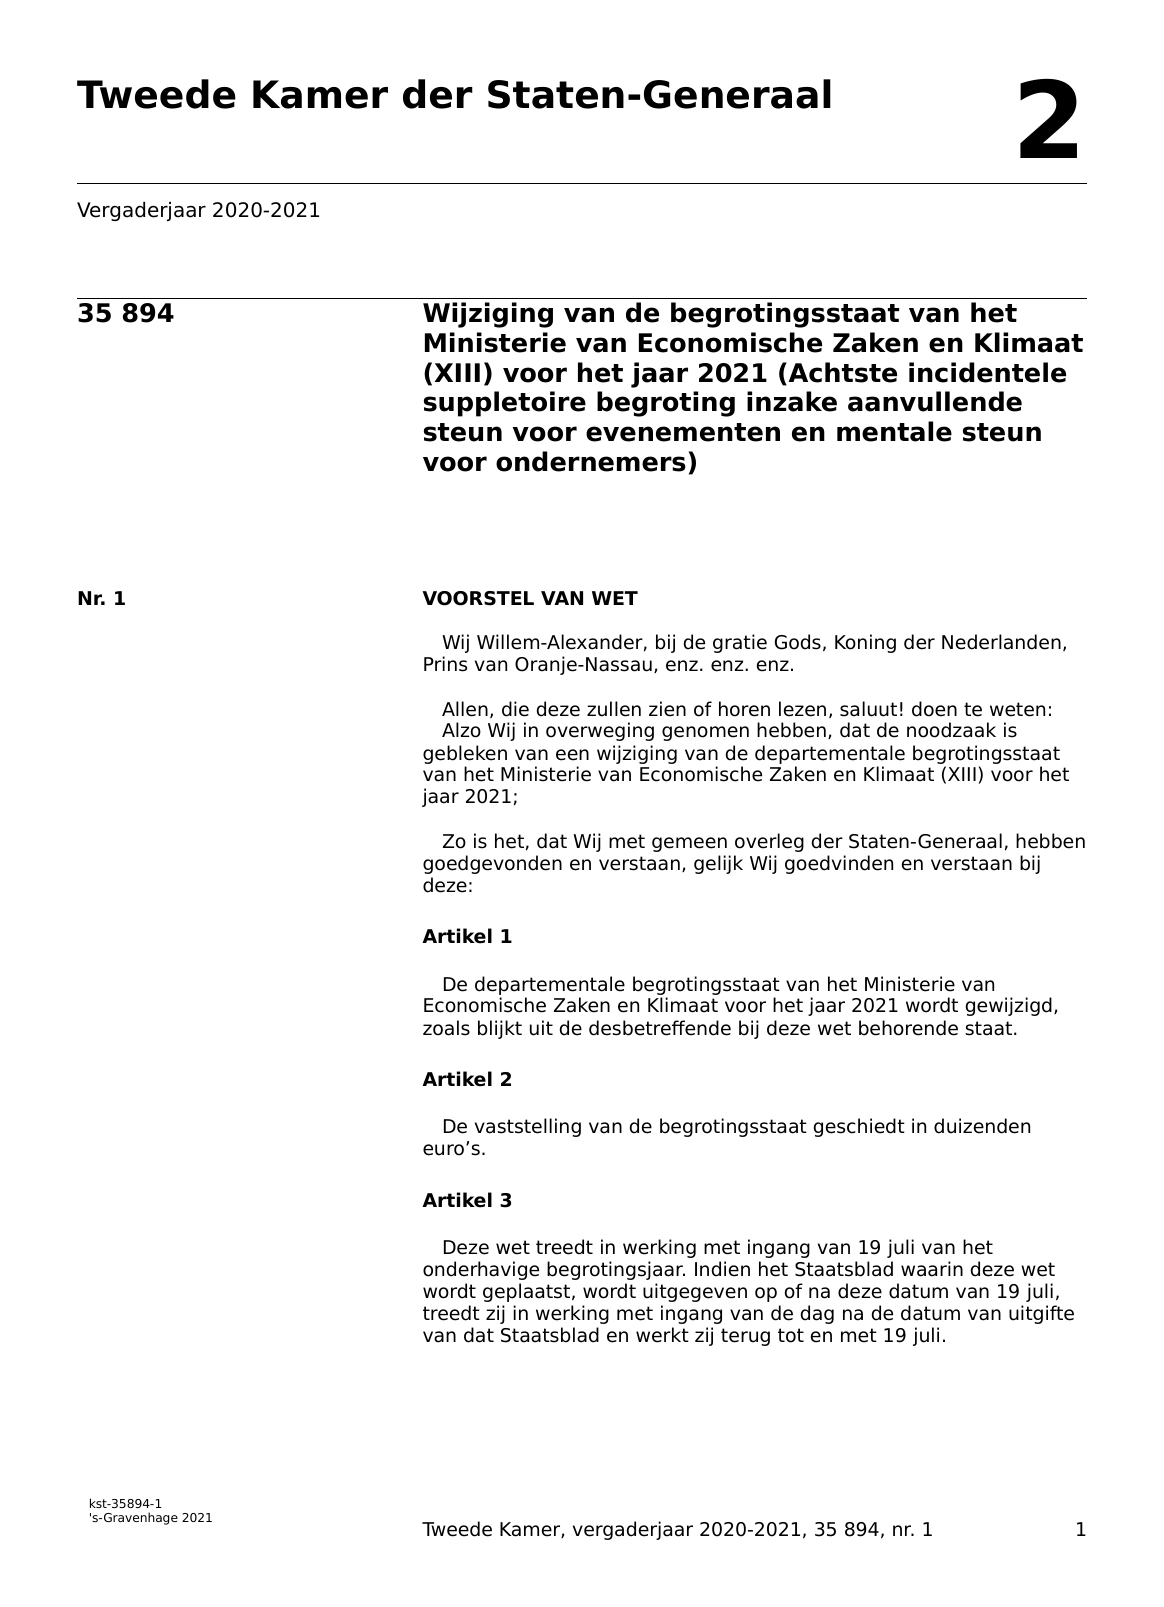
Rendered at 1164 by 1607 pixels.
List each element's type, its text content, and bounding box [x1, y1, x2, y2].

text Alzo Wij in overweging genomen hebben, dat de noodzaak is gebleken van een wijziging van de departementale begrotingsstaat van het Ministerie van Economische Zaken en Klimaat (XIII) voor het jaar 2021; [422, 720, 1087, 808]
table_header 2 [886, 59, 1087, 183]
text Zo is het, dat Wij met gemeen overleg der Staten-Generaal, hebben goedgevonden en verstaan, gelijk Wij goedvinden en verstaan bij deze: [422, 831, 1087, 896]
text Allen, die deze zullen zien of horen lezen, saluut! doen te weten: [422, 698, 1087, 720]
subtitle Nr. 1 VOORSTEL VAN WET [77, 588, 1087, 610]
text Wij Willem-Alexander, bij de gratie Gods, Koning der Nederlanden, Prins van Oranje-Nassau, enz. enz. enz. [422, 632, 1087, 676]
subtitle 35 894 Wijziging van de begrotingsstaat van het Ministerie van Economische Zaken en Klimaat (XIII) voor het jaar 2021 (Achtste incidentele suppletoire begroting inzake aanvullende steun voor evenementen en mentale steun voor ondernemers) [77, 299, 1087, 477]
subtitle Artikel 3 [422, 1190, 1087, 1212]
text 's-Gravenhage 2021 [88, 1511, 323, 1525]
table_cell Vergaderjaar 2020-2021 [77, 184, 1087, 298]
text Deze wet treedt in werking met ingang van 19 juli van het onderhavige begrotingsjaar. Indien het Staatsblad waarin deze wet wordt geplaatst, wordt uitgegeven op of na deze datum van 19 juli, treedt zij in werking met ingang van de dag na de datum van uitgifte van dat Staatsblad en werkt zij terug tot en met 19 juli. [422, 1237, 1087, 1347]
subtitle Artikel 2 [422, 1069, 1087, 1091]
table_header Tweede Kamer der Staten-Generaal [77, 59, 886, 183]
text De vaststelling van de begrotingsstaat geschiedt in duizenden euro’s. [422, 1116, 1087, 1160]
text kst-35894-1 [88, 1497, 323, 1511]
subtitle Artikel 1 [422, 926, 1087, 948]
text De departementale begrotingsstaat van het Ministerie van Economische Zaken en Klimaat voor het jaar 2021 wordt gewijzigd, zoals blijkt uit de desbetreffende bij deze wet behorende staat. [422, 973, 1087, 1039]
